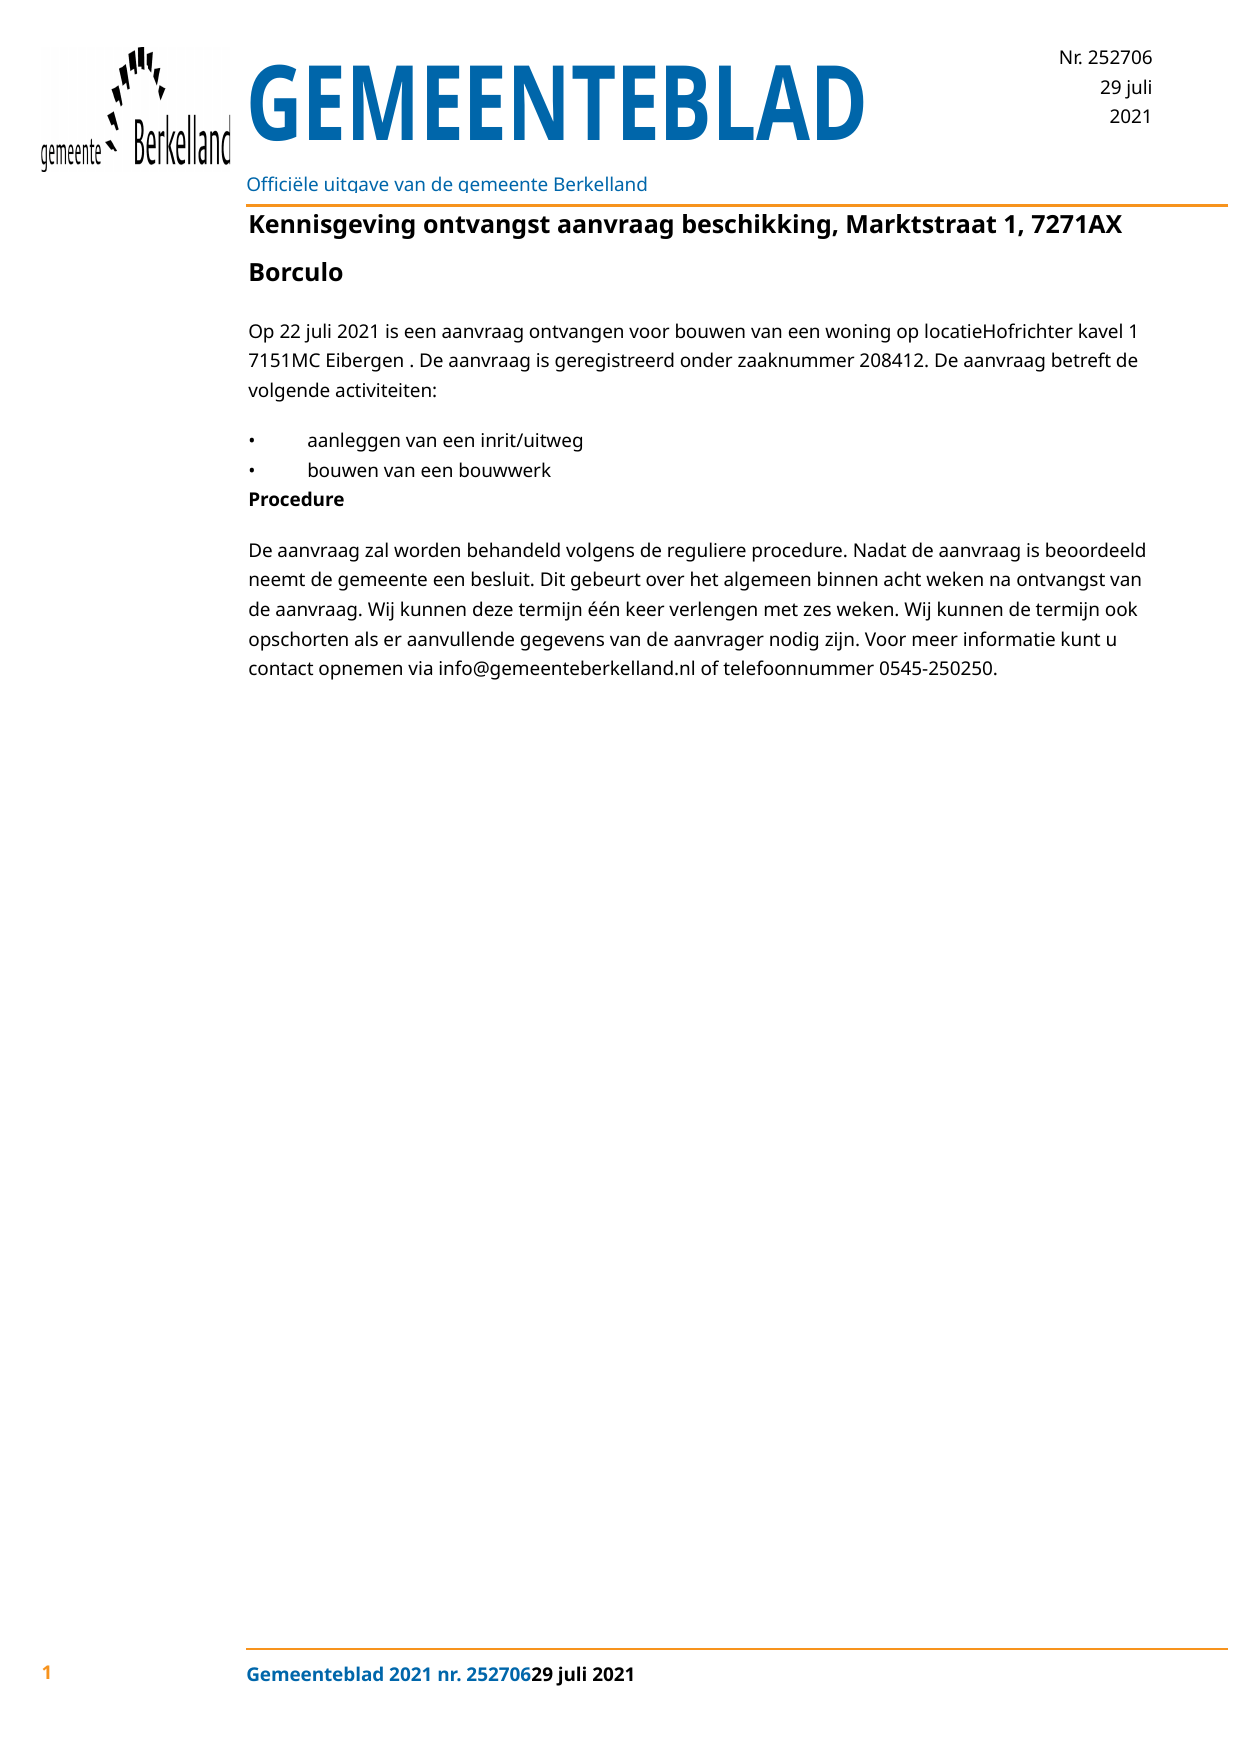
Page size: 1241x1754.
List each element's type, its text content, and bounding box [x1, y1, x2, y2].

list bouwen van een bouwwerk [248, 457, 1152, 483]
text Procedure [248, 487, 1152, 512]
text Kennisgeving ontvangst aanvraag beschikking, Marktstraat 1, 7271AX Borculo [248, 207, 1152, 288]
picture [41, 47, 231, 172]
text De aanvraag zal worden behandeld volgens de reguliere procedure. Nadat de aanvraag is beoordeeld neemt de gemeente een besluit. Dit gebeurt over het algemeen binnen acht weken na ontvangst van de aanvraag. Wij kunnen deze termijn één keer verlengen met zes weken. Wij kunnen de termijn ook opschorten als er aanvullende gegevens van de aanvrager nodig zijn. Voor meer informatie kunt u contact opnemen via info@gemeenteberkelland.nl of telefoonnummer 0545-250250. [248, 537, 1152, 681]
list aanleggen van een inrit/uitweg [248, 427, 1152, 453]
text Op 22 juli 2021 is een aanvraag ontvangen voor bouwen van een woning op locatieHofrichter kavel 1 7151MC Eibergen . De aanvraag is geregistreerd onder zaaknummer 208412. De aanvraag betreft de volgende activiteiten: [248, 318, 1152, 403]
